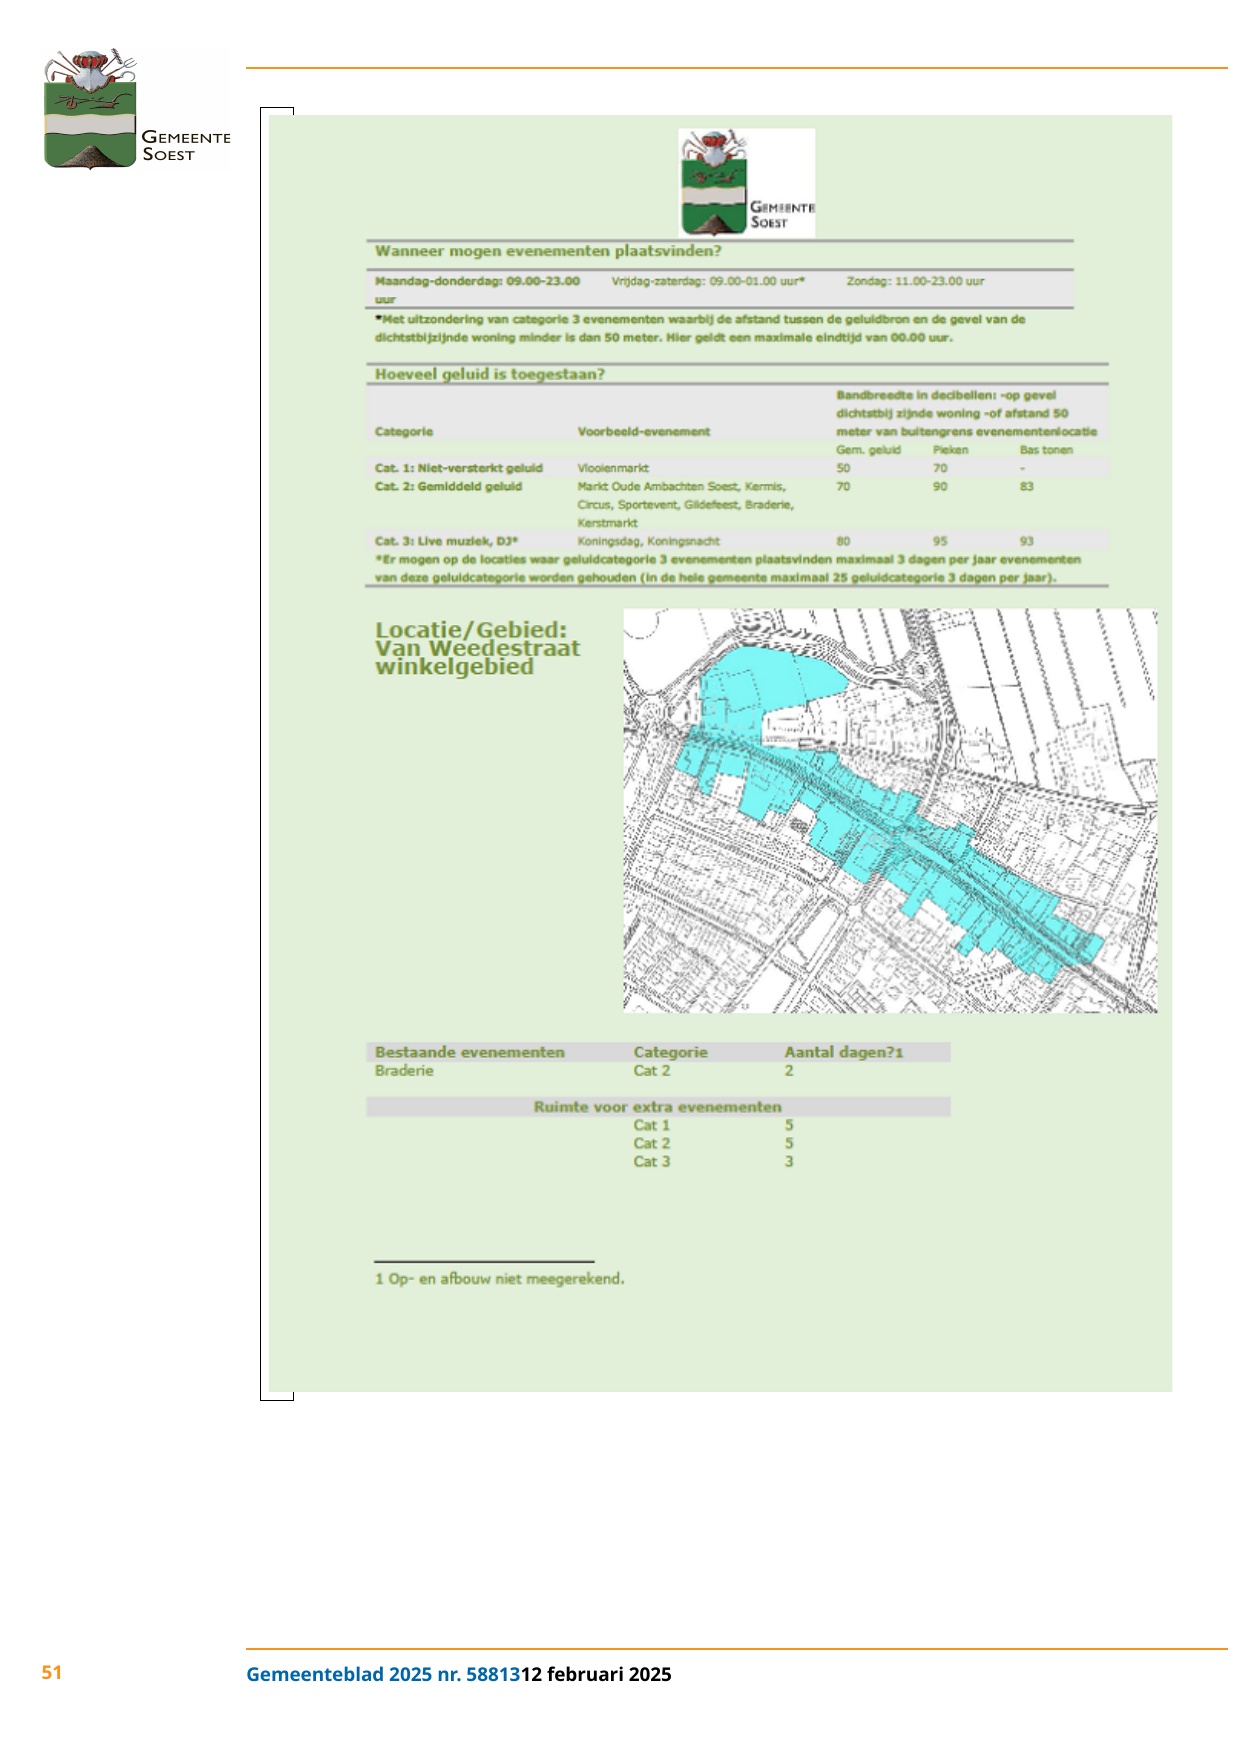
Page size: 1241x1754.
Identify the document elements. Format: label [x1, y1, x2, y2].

picture [41, 47, 231, 172]
picture [268, 115, 1173, 1392]
